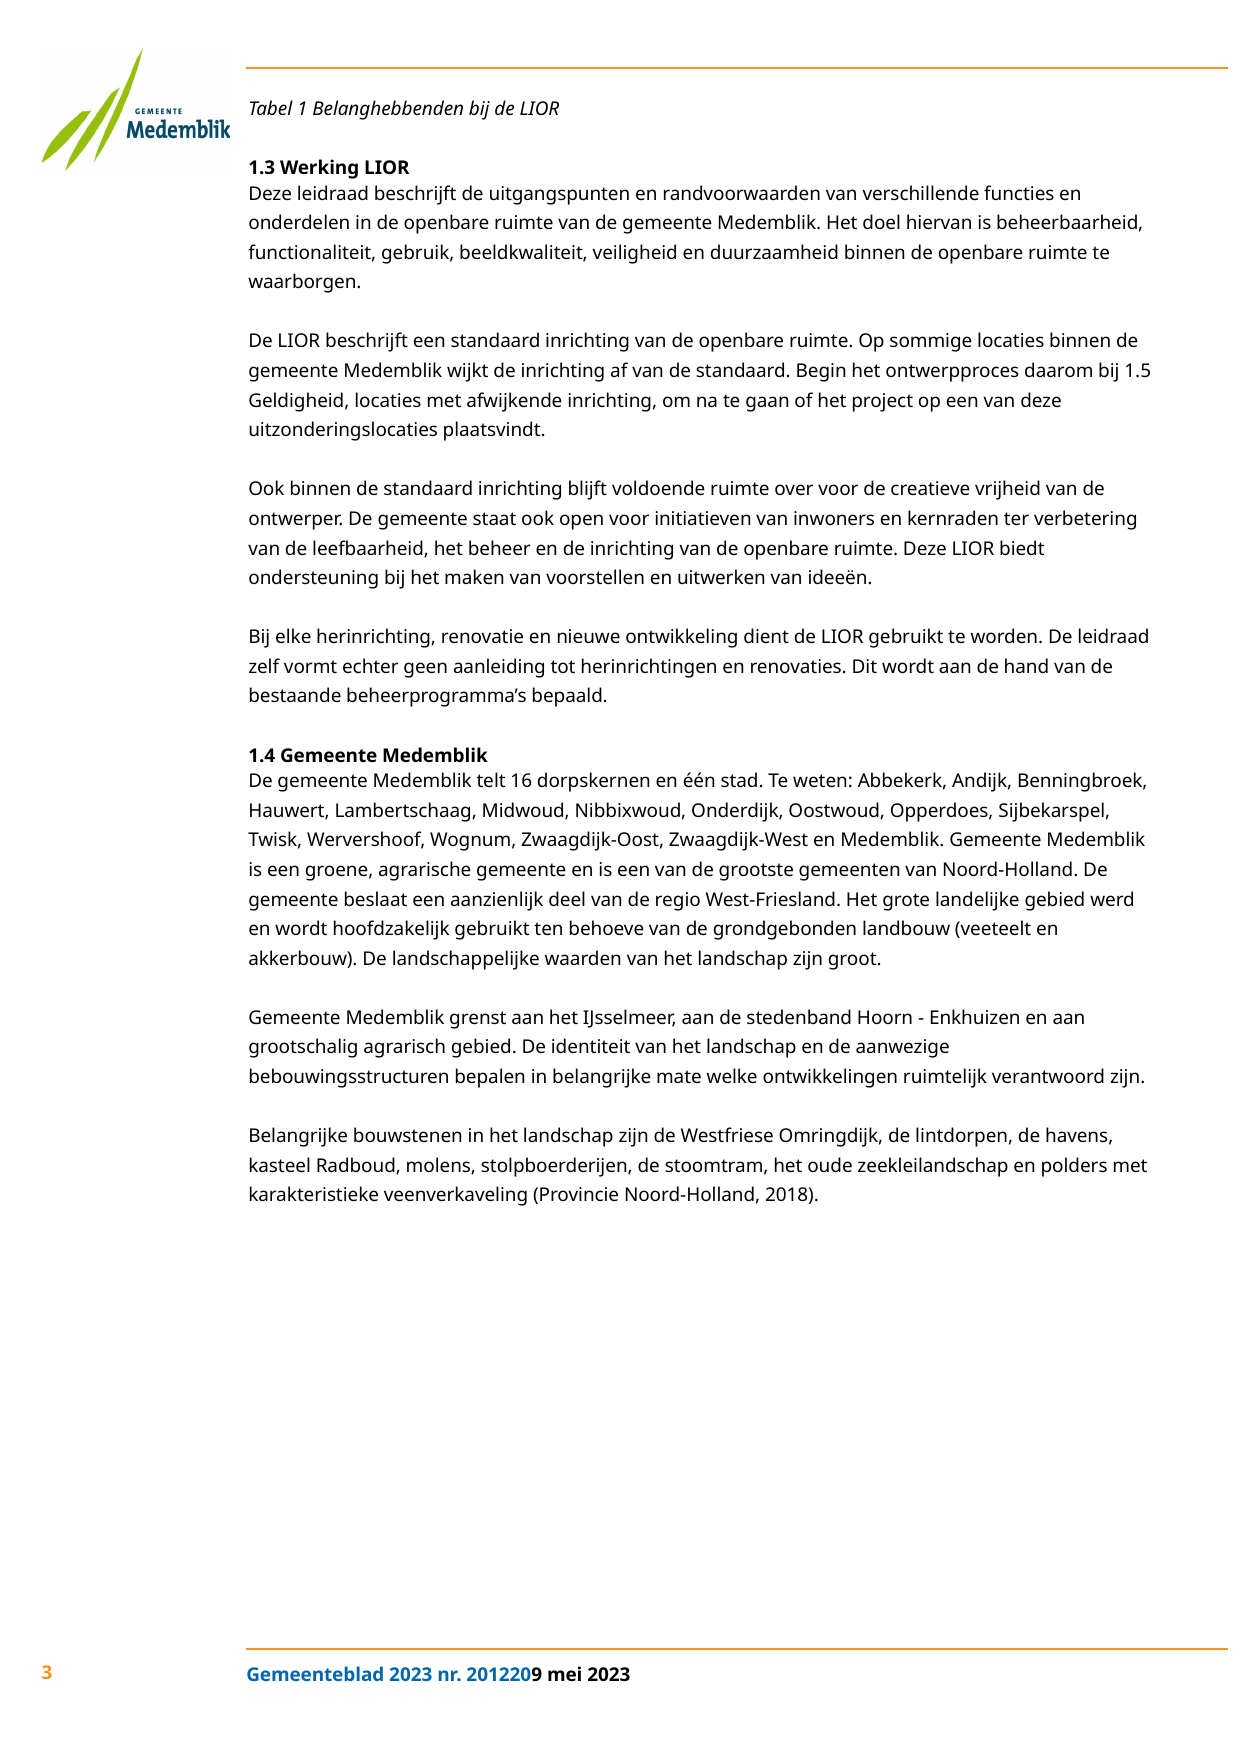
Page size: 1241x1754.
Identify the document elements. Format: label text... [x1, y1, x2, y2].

text Bij elke herinrichting, renovatie en nieuwe ontwikkeling dient de LIOR gebruikt te worden. De leidraad zelf vormt echter geen aanleiding tot herinrichtingen en renovaties. Dit wordt aan de hand van de bestaande beheerprogramma’s bepaald. [248, 623, 1152, 708]
text De LIOR beschrijft een standaard inrichting van de openbare ruimte. Op sommige locaties binnen de gemeente Medemblik wijkt de inrichting af van de standaard. Begin het ontwerpproces daarom bij 1.5 Geldigheid, locaties met afwijkende inrichting, om na te gaan of het project op een van deze uitzonderingslocaties plaatsvindt. [248, 328, 1152, 442]
text 1.3 Werking LIOR [248, 154, 1152, 180]
text 1.4 Gemeente Medemblik [248, 742, 1152, 767]
text Gemeente Medemblik grenst aan het IJsselmeer, aan de stedenband Hoorn - Enkhuizen en aan grootschalig agrarisch gebied. De identiteit van het landschap en de aanwezige bebouwingsstructuren bepalen in belangrijke mate welke ontwikkelingen ruimtelijk verantwoord zijn. [248, 1004, 1152, 1089]
text Belangrijke bouwstenen in het landschap zijn de Westfriese Omringdijk, de lintdorpen, de havens, kasteel Radboud, molens, stolpboerderijen, de stoomtram, het oude zeekleilandschap en polders met karakteristieke veenverkaveling (Provincie Noord-Holland, 2018). [248, 1122, 1152, 1207]
text Ook binnen de standaard inrichting blijft voldoende ruimte over voor de creatieve vrijheid van de ontwerper. De gemeente staat ook open voor initiatieven van inwoners en kernraden ter verbetering van de leefbaarheid, het beheer en de inrichting van de openbare ruimte. Deze LIOR biedt ondersteuning bij het maken van voorstellen en uitwerken van ideeën. [248, 476, 1152, 590]
picture [41, 47, 231, 172]
text Tabel 1 Belanghebbenden bij de LIOR [248, 95, 1152, 121]
text De gemeente Medemblik telt 16 dorpskernen en één stad. Te weten: Abbekerk, Andijk, Benningbroek, Hauwert, Lambertschaag, Midwoud, Nibbixwoud, Onderdijk, Oostwoud, Opperdoes, Sijbekarspel, Twisk, Wervershoof, Wognum, Zwaagdijk-Oost, Zwaagdijk-West en Medemblik. Gemeente Medemblik is een groene, agrarische gemeente en is een van de grootste gemeenten van Noord-Holland. De gemeente beslaat een aanzienlijk deel van de regio West-Friesland. Het grote landelijke gebied werd en wordt hoofdzakelijk gebruikt ten behoeve van de grondgebonden landbouw (veeteelt en akkerbouw). De landschappelijke waarden van het landschap zijn groot. [248, 767, 1152, 971]
text Deze leidraad beschrijft de uitgangspunten en randvoorwaarden van verschillende functies en onderdelen in de openbare ruimte van de gemeente Medemblik. Het doel hiervan is beheerbaarheid, functionaliteit, gebruik, beeldkwaliteit, veiligheid en duurzaamheid binnen de openbare ruimte te waarborgen. [248, 180, 1152, 294]
